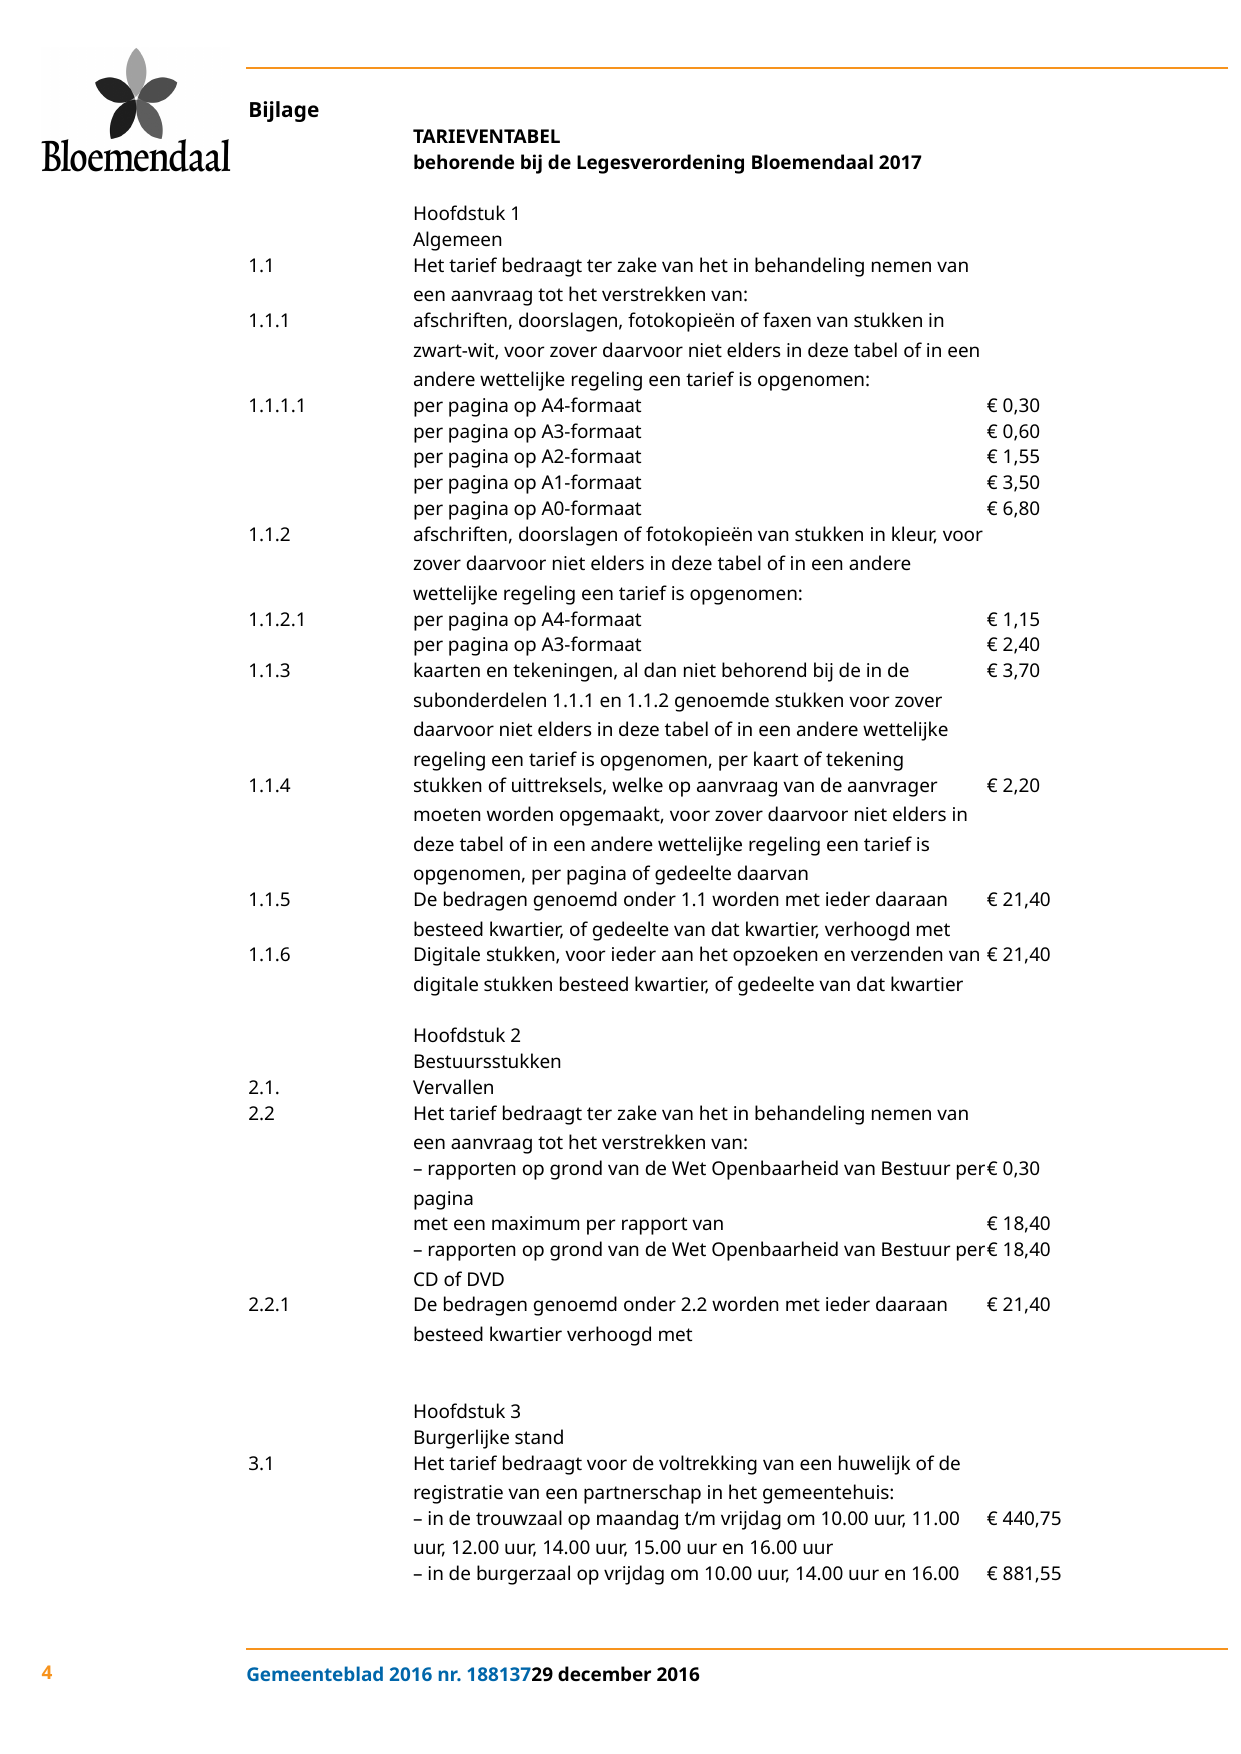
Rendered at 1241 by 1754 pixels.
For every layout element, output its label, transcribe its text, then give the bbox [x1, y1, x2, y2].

table_cell [987, 1450, 1152, 1505]
table_cell [248, 997, 413, 1023]
text Bijlage [248, 95, 1152, 123]
table_cell 2.2.1 [248, 1291, 413, 1347]
table_cell Algemeen [413, 226, 987, 252]
table_cell [987, 1074, 1152, 1100]
table_cell [248, 418, 413, 444]
table_cell [413, 1347, 987, 1372]
table_cell [413, 1373, 987, 1398]
table_cell 1.1 [248, 252, 413, 307]
table_cell [248, 226, 413, 252]
table_cell € 0,30 [987, 1155, 1152, 1210]
table_header TARIEVENTABEL [413, 124, 987, 149]
table_cell [987, 1424, 1152, 1450]
table_cell [987, 1398, 1152, 1424]
table_cell per pagina op A4-formaat [413, 606, 987, 632]
table_cell Hoofdstuk 1 [413, 201, 987, 226]
table_cell 1.1.2 [248, 521, 413, 606]
table_cell [248, 495, 413, 521]
table_cell 3.1 [248, 1450, 413, 1505]
table_cell 1.1.3 [248, 657, 413, 772]
table_cell € 3,70 [987, 657, 1152, 772]
table_cell per pagina op A2-formaat [413, 444, 987, 469]
table_cell € 21,40 [987, 886, 1152, 942]
table_cell € 18,40 [987, 1210, 1152, 1236]
table_cell € 2,20 [987, 772, 1152, 886]
table_cell 1.1.2.1 [248, 606, 413, 632]
table_cell Het tarief bedraagt ter zake van het in behandeling nemen van een aanvraag tot het verstrekken van: [413, 1100, 987, 1155]
table_cell € 2,40 [987, 632, 1152, 657]
table_cell [248, 1210, 413, 1236]
table_cell Digitale stukken, voor ieder aan het opzoeken en verzenden van digitale stukken besteed kwartier, of gedeelte van dat kwartier [413, 942, 987, 997]
table_cell per pagina op A1-formaat [413, 470, 987, 495]
table_cell – rapporten op grond van de Wet Openbaarheid van Bestuur per CD of DVD [413, 1236, 987, 1291]
table_cell De bedragen genoemd onder 2.2 worden met ieder daaraan besteed kwartier verhoogd met [413, 1291, 987, 1347]
table_cell [987, 1100, 1152, 1155]
table_cell [248, 444, 413, 469]
table_cell € 1,15 [987, 606, 1152, 632]
table_cell Bestuursstukken [413, 1048, 987, 1074]
table_cell [413, 997, 987, 1023]
table_cell [413, 175, 987, 201]
table_cell [248, 632, 413, 657]
table_cell [248, 1424, 413, 1450]
table_cell [987, 201, 1152, 226]
table_cell [248, 1505, 413, 1560]
table_cell afschriften, doorslagen of fotokopieën van stukken in kleur, voor zover daarvoor niet elders in deze tabel of in een andere wettelijke regeling een tarief is opgenomen: [413, 521, 987, 606]
table_cell [987, 1347, 1152, 1372]
table_cell [248, 1373, 413, 1398]
table_header [248, 124, 413, 149]
table_cell [248, 1048, 413, 1074]
table_cell [987, 1048, 1152, 1074]
table_cell Het tarief bedraagt ter zake van het in behandeling nemen van een aanvraag tot het verstrekken van: [413, 252, 987, 307]
picture [41, 47, 231, 172]
table_cell € 18,40 [987, 1236, 1152, 1291]
table_cell € 0,30 [987, 392, 1152, 418]
table_cell De bedragen genoemd onder 1.1 worden met ieder daaraan besteed kwartier, of gedeelte van dat kwartier, verhoogd met [413, 886, 987, 942]
table_cell [248, 1398, 413, 1424]
table_cell 1.1.1.1 [248, 392, 413, 418]
table_cell € 21,40 [987, 1291, 1152, 1347]
table_cell afschriften, doorslagen, fotokopieën of faxen van stukken in zwart-wit, voor zover daarvoor niet elders in deze tabel of in een andere wettelijke regeling een tarief is opgenomen: [413, 308, 987, 392]
table_cell [248, 470, 413, 495]
table_cell [987, 1373, 1152, 1398]
table_cell [248, 1560, 413, 1586]
table_cell [248, 1155, 413, 1210]
table_cell [987, 521, 1152, 606]
table_cell [987, 308, 1152, 392]
table_cell [248, 175, 413, 201]
table_cell 1.1.1 [248, 308, 413, 392]
table_cell [987, 149, 1152, 175]
table_cell [987, 1023, 1152, 1048]
table_cell [248, 1236, 413, 1291]
table_cell € 881,55 [987, 1560, 1152, 1586]
table_cell 1.1.5 [248, 886, 413, 942]
table_header [987, 124, 1152, 149]
table_cell per pagina op A3-formaat [413, 418, 987, 444]
table_cell stukken of uittreksels, welke op aanvraag van de aanvrager moeten worden opgemaakt, voor zover daarvoor niet elders in deze tabel of in een andere wettelijke regeling een tarief is opgenomen, per pagina of gedeelte daarvan [413, 772, 987, 886]
table_cell [987, 252, 1152, 307]
table_cell [248, 149, 413, 175]
table_cell per pagina op A4-formaat [413, 392, 987, 418]
table_cell – in de burgerzaal op vrijdag om 10.00 uur, 14.00 uur en 16.00 [413, 1560, 987, 1586]
table_cell Burgerlijke stand [413, 1424, 987, 1450]
table_cell Hoofdstuk 3 [413, 1398, 987, 1424]
table_cell behorende bij de Legesverordening Bloemendaal 2017 [413, 149, 987, 175]
table_cell per pagina op A3-formaat [413, 632, 987, 657]
table_cell [987, 175, 1152, 201]
table_cell Vervallen [413, 1074, 987, 1100]
table_cell [248, 1023, 413, 1048]
table_cell – in de trouwzaal op maandag t/m vrijdag om 10.00 uur, 11.00 uur, 12.00 uur, 14.00 uur, 15.00 uur en 16.00 uur [413, 1505, 987, 1560]
table_cell Het tarief bedraagt voor de voltrekking van een huwelijk of de registratie van een partnerschap in het gemeentehuis: [413, 1450, 987, 1505]
table_cell € 440,75 [987, 1505, 1152, 1560]
table_cell – rapporten op grond van de Wet Openbaarheid van Bestuur per pagina [413, 1155, 987, 1210]
table_cell per pagina op A0-formaat [413, 495, 987, 521]
table_cell € 6,80 [987, 495, 1152, 521]
table_cell € 0,60 [987, 418, 1152, 444]
table_cell € 21,40 [987, 942, 1152, 997]
table_cell 2.2 [248, 1100, 413, 1155]
table_cell 1.1.4 [248, 772, 413, 886]
table_cell kaarten en tekeningen, al dan niet behorend bij de in de subonderdelen 1.1.1 en 1.1.2 genoemde stukken voor zover daarvoor niet elders in deze tabel of in een andere wettelijke regeling een tarief is opgenomen, per kaart of tekening [413, 657, 987, 772]
table_cell [248, 201, 413, 226]
table_cell met een maximum per rapport van [413, 1210, 987, 1236]
table_cell € 1,55 [987, 444, 1152, 469]
table_cell Hoofdstuk 2 [413, 1023, 987, 1048]
table_cell [987, 226, 1152, 252]
table_cell [987, 997, 1152, 1023]
table_cell 1.1.6 [248, 942, 413, 997]
table_cell [248, 1347, 413, 1372]
table_cell 2.1. [248, 1074, 413, 1100]
table_cell € 3,50 [987, 470, 1152, 495]
